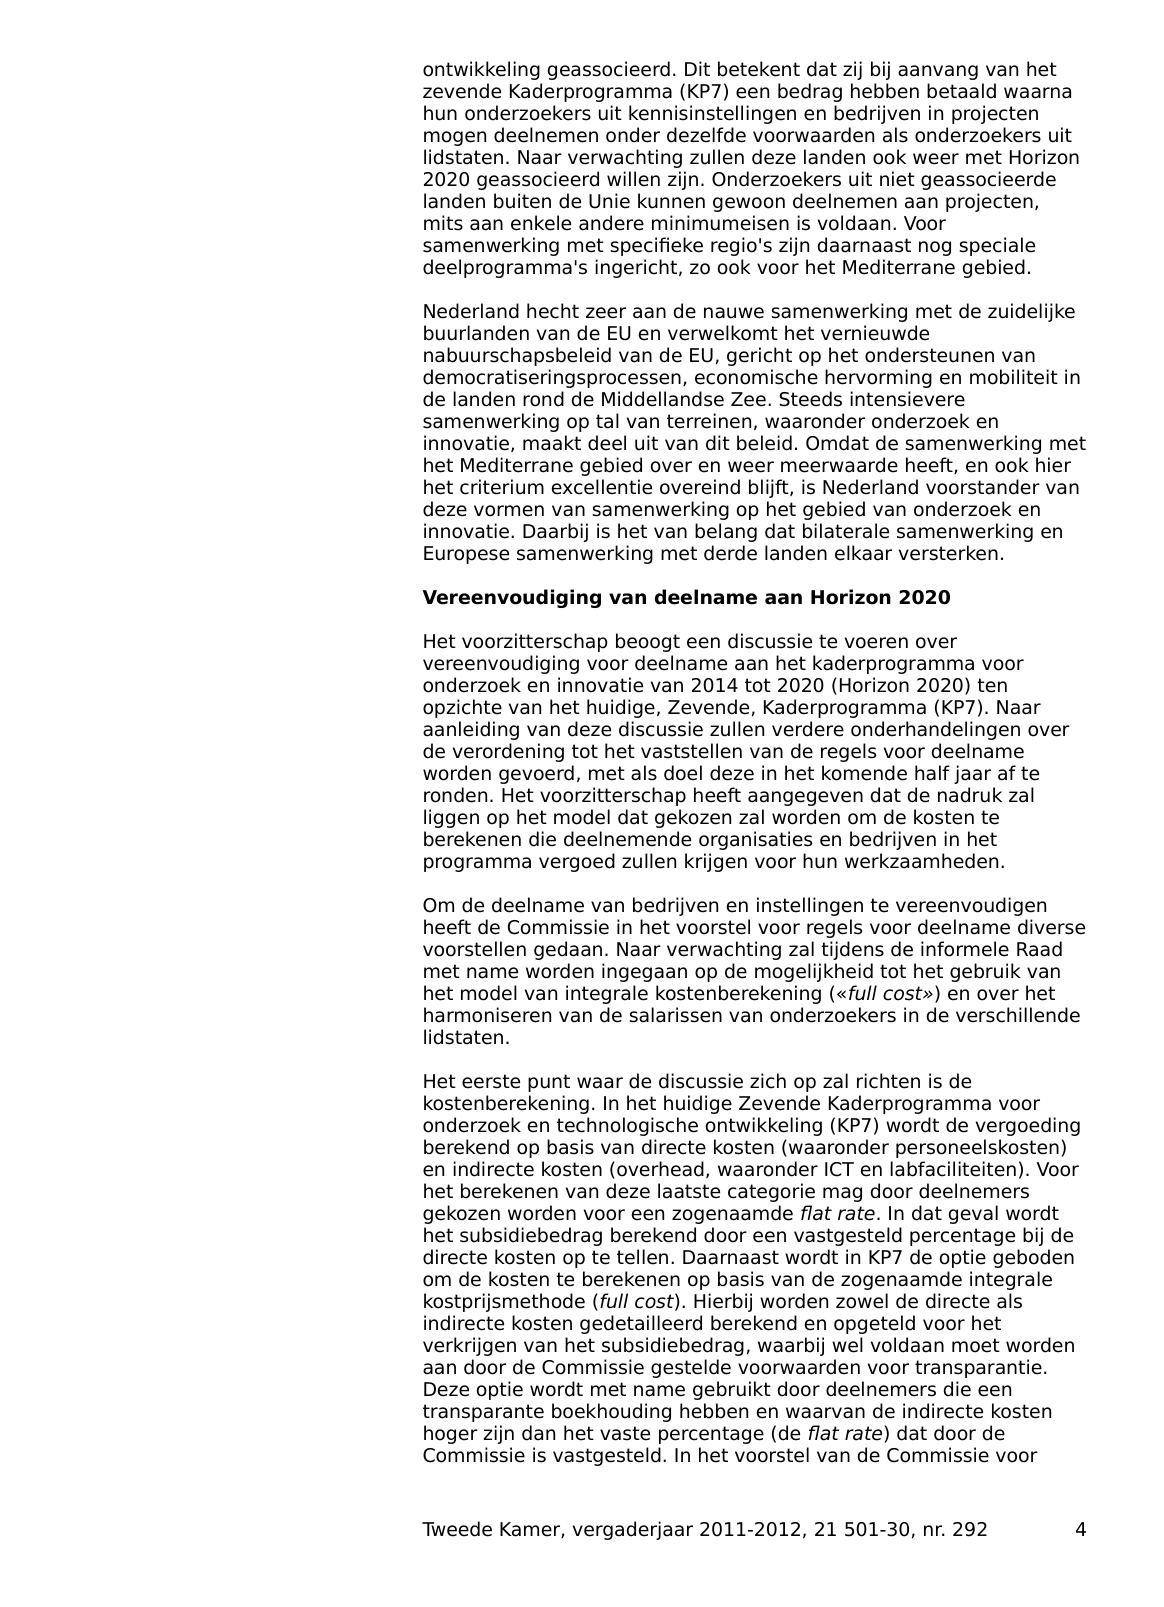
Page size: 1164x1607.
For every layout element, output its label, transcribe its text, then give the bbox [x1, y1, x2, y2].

text Het voorzitterschap beoogt een discussie te voeren over vereenvoudiging voor deelname aan het kaderprogramma voor onderzoek en innovatie van 2014 tot 2020 (Horizon 2020) ten opzichte van het huidige, Zevende, Kaderprogramma (KP7). Naar aanleiding van deze discussie zullen verdere onderhandelingen over de verordening tot het vaststellen van de regels voor deelname worden gevoerd, met als doel deze in het komende half jaar af te ronden. Het voorzitterschap heeft aangegeven dat de nadruk zal liggen op het model dat gekozen zal worden om de kosten te berekenen die deelnemende organisaties en bedrijven in het programma vergoed zullen krijgen voor hun werkzaamheden. [422, 631, 1087, 873]
text Nederland hecht zeer aan de nauwe samenwerking met de zuidelijke buurlanden van de EU en verwelkomt het vernieuwde nabuurschapsbeleid van de EU, gericht op het ondersteunen van democratiseringsprocessen, economische hervorming en mobiliteit in de landen rond de Middellandse Zee. Steeds intensievere samenwerking op tal van terreinen, waaronder onderzoek en innovatie, maakt deel uit van dit beleid. Omdat de samenwerking met het Mediterrane gebied over en weer meerwaarde heeft, en ook hier het criterium excellentie overeind blijft, is Nederland voorstander van deze vormen van samenwerking op het gebied van onderzoek en innovatie. Daarbij is het van belang dat bilaterale samenwerking en Europese samenwerking met derde landen elkaar versterken. [422, 301, 1087, 565]
text Het eerste punt waar de discussie zich op zal richten is de kostenberekening. In het huidige Zevende Kaderprogramma voor onderzoek en technologische ontwikkeling (KP7) wordt de vergoeding berekend op basis van directe kosten (waaronder personeelskosten) en indirecte kosten (overhead, waaronder ICT en labfaciliteiten). Voor het berekenen van deze laatste categorie mag door deelnemers gekozen worden voor een zogenaamde flat rate. In dat geval wordt het subsidiebedrag berekend door een vastgesteld percentage bij de directe kosten op te tellen. Daarnaast wordt in KP7 de optie geboden om de kosten te berekenen op basis van de zogenaamde integrale kostprijsmethode (full cost). Hierbij worden zowel de directe als indirecte kosten gedetailleerd berekend en opgeteld voor het verkrijgen van het subsidiebedrag, waarbij wel voldaan moet worden aan door de Commissie gestelde voorwaarden voor transparantie. Deze optie wordt met name gebruikt door deelnemers die een transparante boekhouding hebben en waarvan de indirecte kosten hoger zijn dan het vaste percentage (de flat rate) dat door de Commissie is vastgesteld. In het voorstel van de Commissie voor [422, 1071, 1087, 1467]
text ontwikkeling geassocieerd. Dit betekent dat zij bij aanvang van het zevende Kaderprogramma (KP7) een bedrag hebben betaald waarna hun onderzoekers uit kennisinstellingen en bedrijven in projecten mogen deelnemen onder dezelfde voorwaarden als onderzoekers uit lidstaten. Naar verwachting zullen deze landen ook weer met Horizon 2020 geassocieerd willen zijn. Onderzoekers uit niet geassocieerde landen buiten de Unie kunnen gewoon deelnemen aan projecten, mits aan enkele andere minimumeisen is voldaan. Voor samenwerking met specifieke regio's zijn daarnaast nog speciale deelprogramma's ingericht, zo ook voor het Mediterrane gebied. [422, 59, 1087, 279]
subtitle Vereenvoudiging van deelname aan Horizon 2020 [422, 587, 1087, 609]
text Om de deelname van bedrijven en instellingen te vereenvoudigen heeft de Commissie in het voorstel voor regels voor deelname diverse voorstellen gedaan. Naar verwachting zal tijdens de informele Raad met name worden ingegaan op de mogelijkheid tot het gebruik van het model van integrale kostenberekening («full cost») en over het harmoniseren van de salarissen van onderzoekers in de verschillende lidstaten. [422, 895, 1087, 1049]
